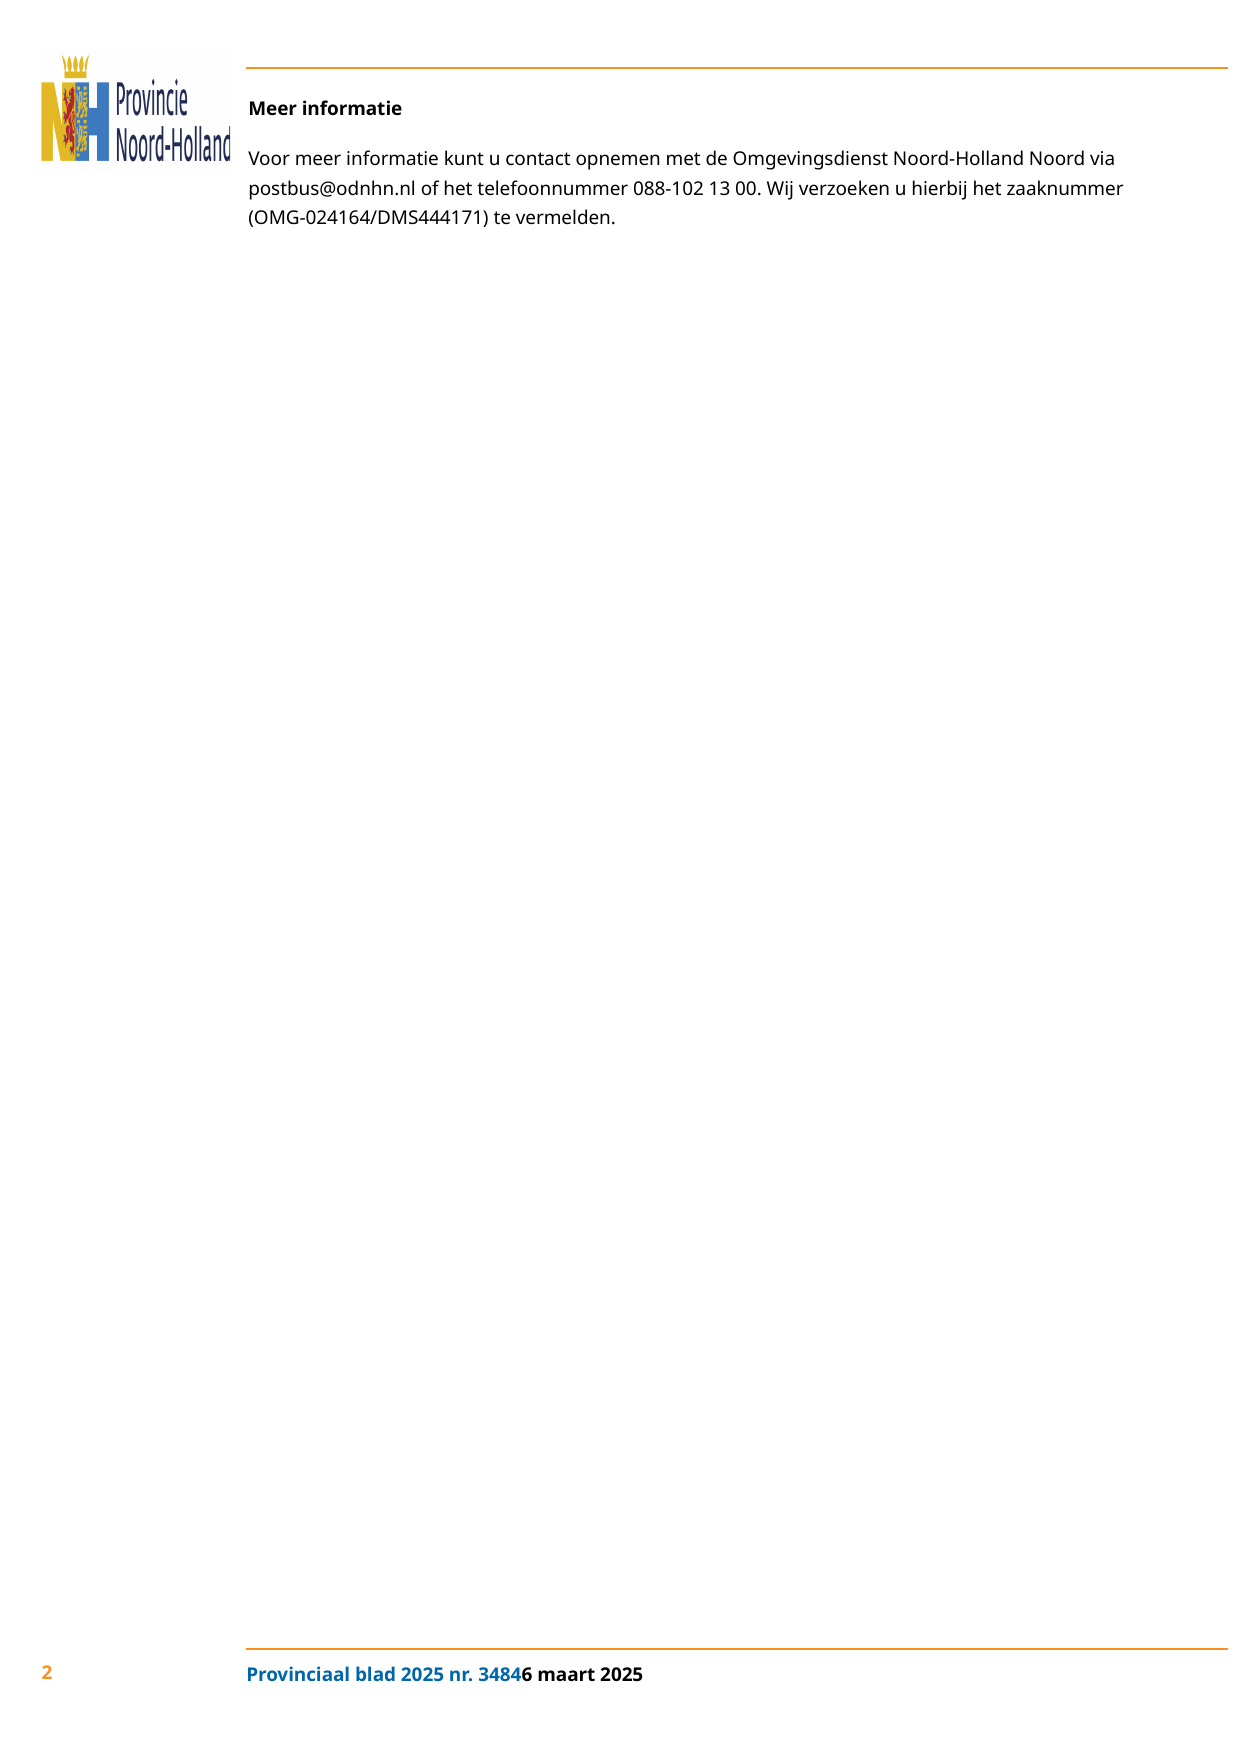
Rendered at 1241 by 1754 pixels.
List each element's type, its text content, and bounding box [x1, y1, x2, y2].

picture [41, 47, 231, 172]
text Meer informatie [248, 95, 1152, 121]
text Voor meer informatie kunt u contact opnemen met de Omgevingsdienst Noord-Holland Noord via postbus@odnhn.nl of het telefoonnummer 088-102 13 00. Wij verzoeken u hierbij het zaaknummer (OMG-024164/DMS444171) te vermelden. [248, 145, 1152, 230]
